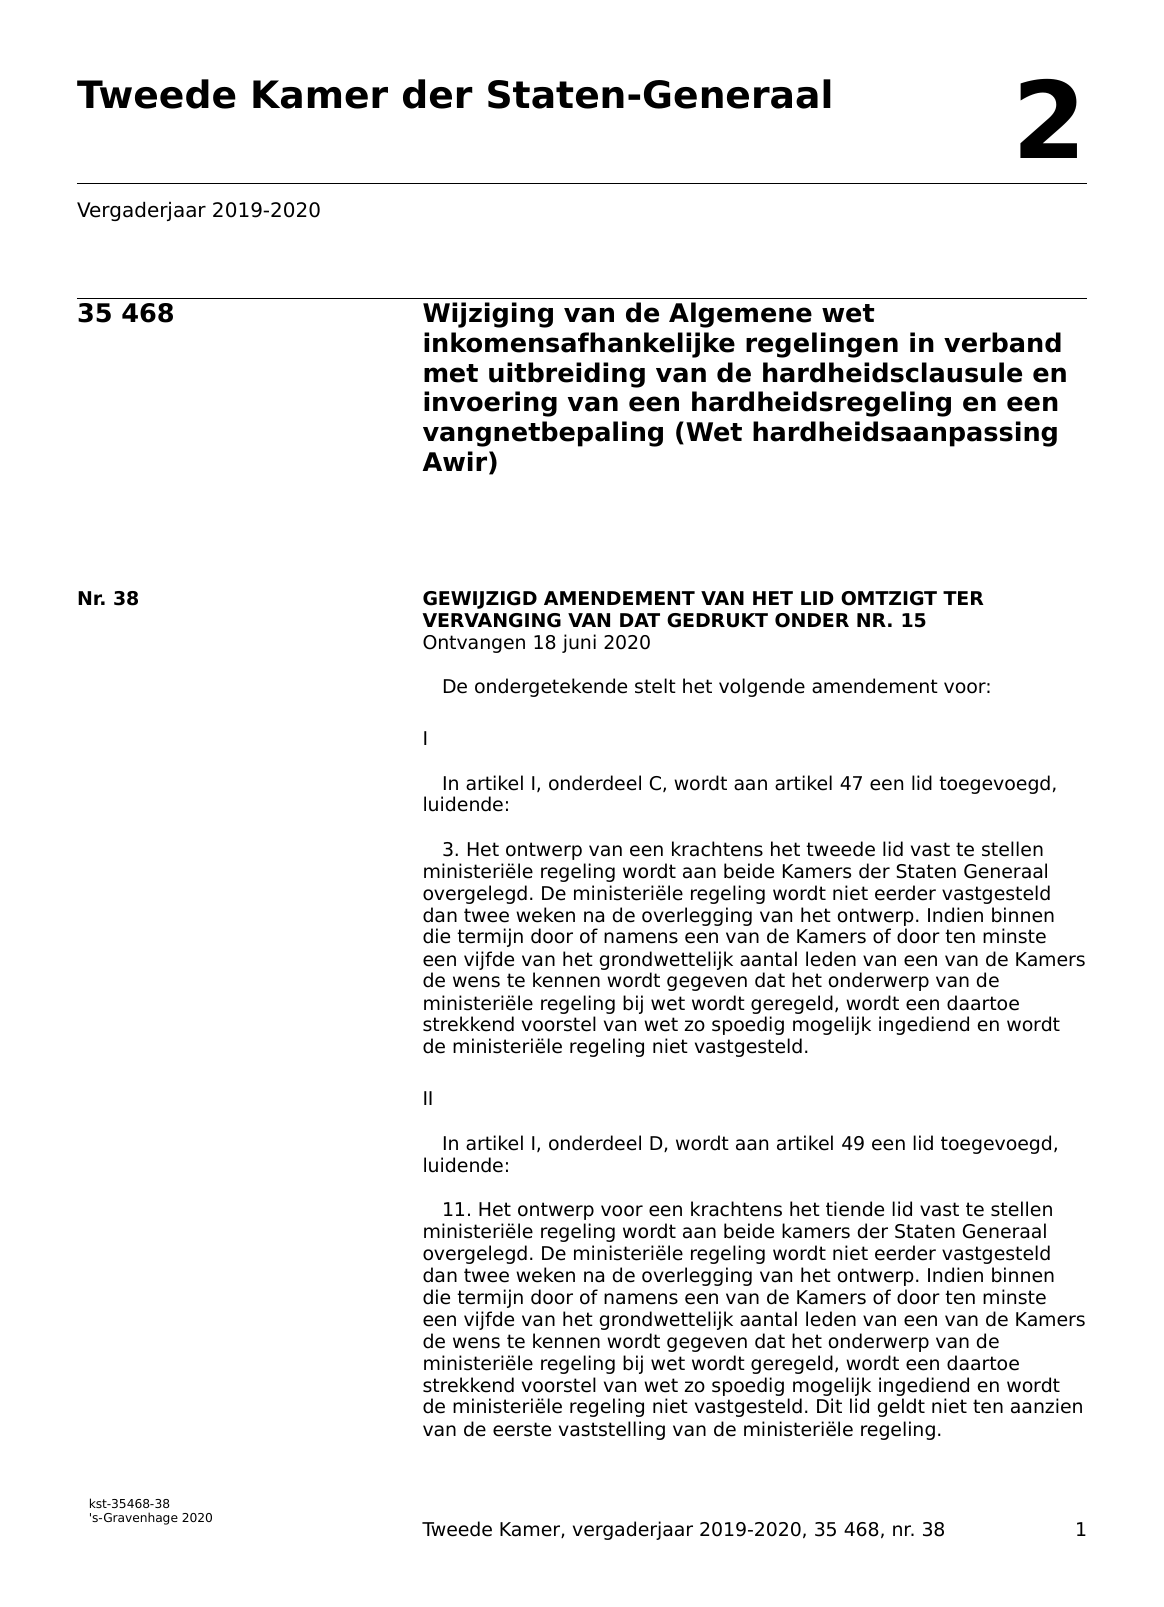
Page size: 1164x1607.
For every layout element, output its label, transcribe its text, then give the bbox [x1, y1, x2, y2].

text 3. Het ontwerp van een krachtens het tweede lid vast te stellen ministeriële regeling wordt aan beide Kamers der Staten Generaal overgelegd. De ministeriële regeling wordt niet eerder vastgesteld dan twee weken na de overlegging van het ontwerp. Indien binnen die termijn door of namens een van de Kamers of door ten minste een vijfde van het grondwettelijk aantal leden van een van de Kamers de wens te kennen wordt gegeven dat het onderwerp van de ministeriële regeling bij wet wordt geregeld, wordt een daartoe strekkend voorstel van wet zo spoedig mogelijk ingediend en wordt de ministeriële regeling niet vastgesteld. [422, 838, 1087, 1058]
text 's-Gravenhage 2020 [88, 1511, 323, 1525]
table_header 2 [886, 59, 1087, 183]
subtitle II [422, 1088, 1087, 1110]
table_cell Vergaderjaar 2019-2020 [77, 184, 1087, 298]
text In artikel I, onderdeel C, wordt aan artikel 47 een lid toegevoegd, luidende: [422, 772, 1087, 816]
text In artikel I, onderdeel D, wordt aan artikel 49 een lid toegevoegd, luidende: [422, 1132, 1087, 1176]
subtitle Nr. 38 GEWIJZIGD AMENDEMENT VAN HET LID OMTZIGT TER VERVANGING VAN DAT GEDRUKT ONDER NR. 15 [77, 588, 1087, 632]
text kst-35468-38 [88, 1497, 323, 1511]
subtitle I [422, 728, 1087, 750]
text Ontvangen 18 juni 2020 [422, 632, 1087, 654]
table_header Tweede Kamer der Staten-Generaal [77, 59, 886, 183]
subtitle 35 468 Wijziging van de Algemene wet inkomensafhankelijke regelingen in verband met uitbreiding van de hardheidsclausule en invoering van een hardheidsregeling en een vangnetbepaling (Wet hardheidsaanpassing Awir) [77, 299, 1087, 477]
text 11. Het ontwerp voor een krachtens het tiende lid vast te stellen ministeriële regeling wordt aan beide kamers der Staten Generaal overgelegd. De ministeriële regeling wordt niet eerder vastgesteld dan twee weken na de overlegging van het ontwerp. Indien binnen die termijn door of namens een van de Kamers of door ten minste een vijfde van het grondwettelijk aantal leden van een van de Kamers de wens te kennen wordt gegeven dat het onderwerp van de ministeriële regeling bij wet wordt geregeld, wordt een daartoe strekkend voorstel van wet zo spoedig mogelijk ingediend en wordt de ministeriële regeling niet vastgesteld. Dit lid geldt niet ten aanzien van de eerste vaststelling van de ministeriële regeling. [422, 1199, 1087, 1440]
text De ondergetekende stelt het volgende amendement voor: [422, 676, 1087, 698]
